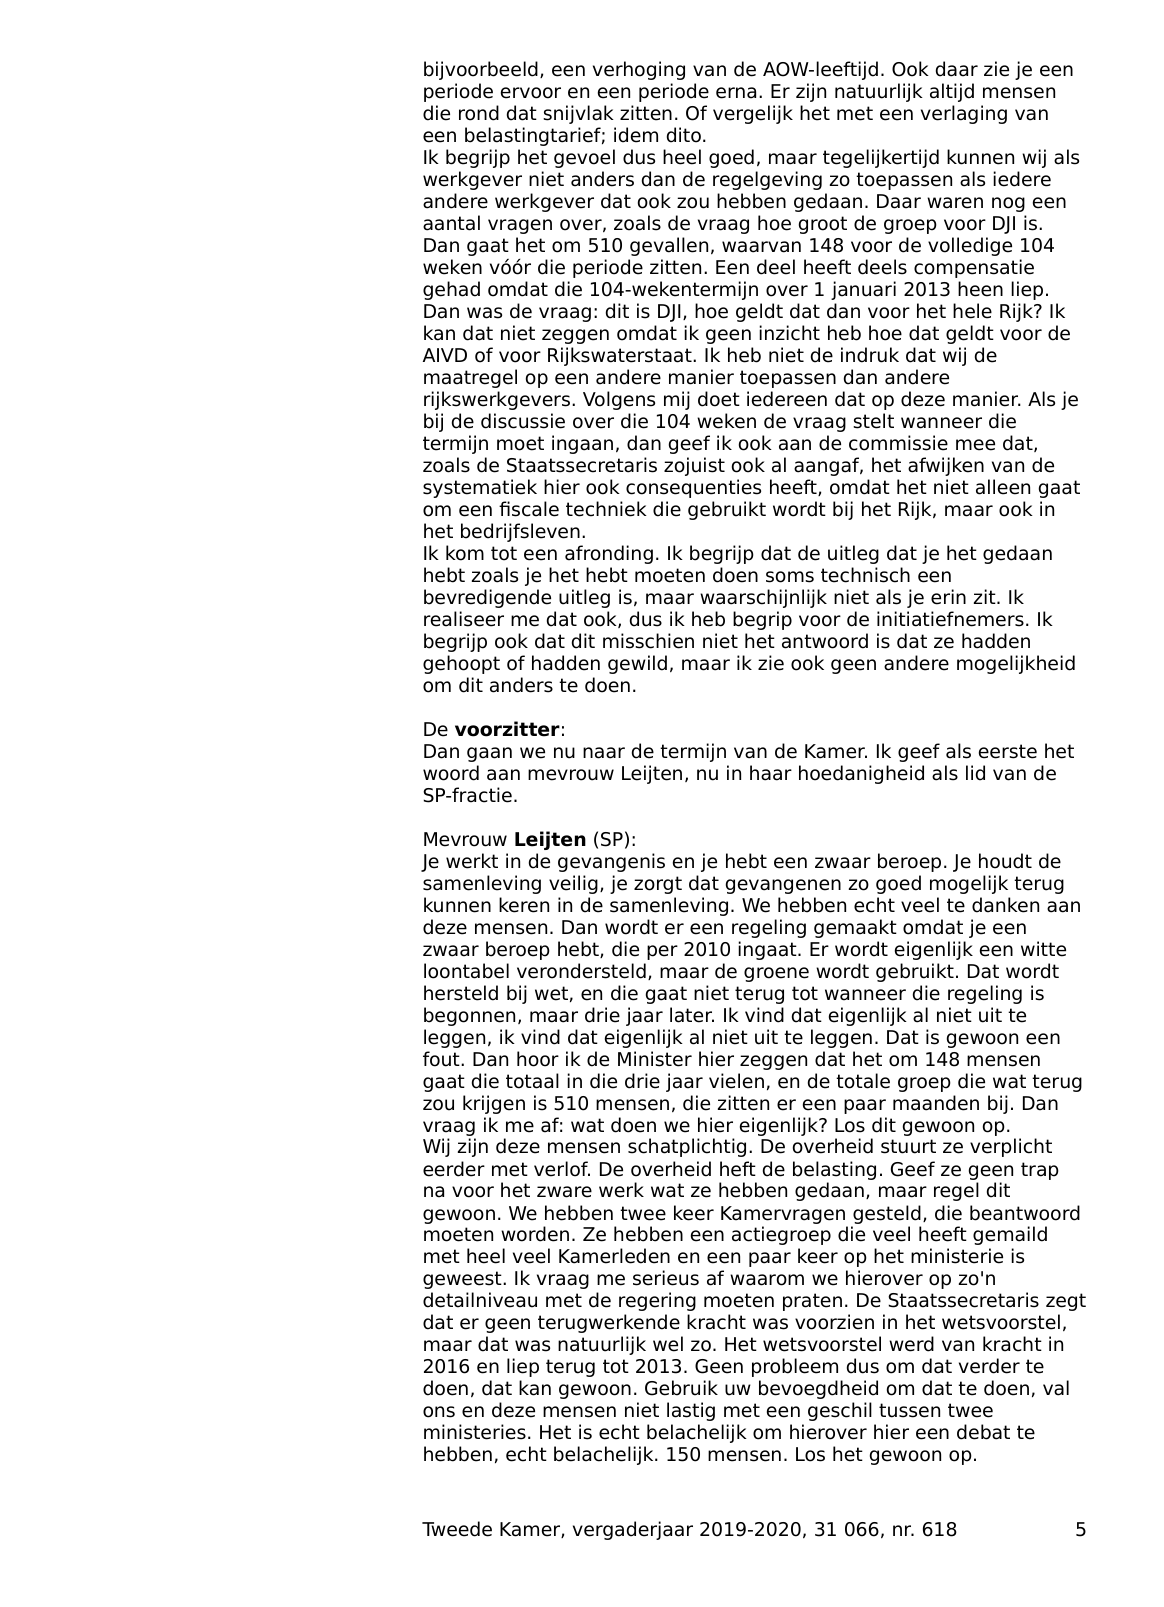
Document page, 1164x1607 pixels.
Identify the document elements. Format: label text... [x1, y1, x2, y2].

text Dan gaan we nu naar de termijn van de Kamer. Ik geef als eerste het woord aan mevrouw Leijten, nu in haar hoedanigheid als lid van de SP-fractie. [422, 741, 1087, 807]
text Dan was de vraag: dit is DJI, hoe geldt dat dan voor het hele Rijk? Ik kan dat niet zeggen omdat ik geen inzicht heb hoe dat geldt voor de AIVD of voor Rijkswaterstaat. Ik heb niet de indruk dat wij de maatregel op een andere manier toepassen dan andere rijkswerkgevers. Volgens mij doet iedereen dat op deze manier. Als je bij de discussie over die 104 weken de vraag stelt wanneer die termijn moet ingaan, dan geef ik ook aan de commissie mee dat, zoals de Staatssecretaris zojuist ook al aangaf, het afwijken van de systematiek hier ook consequenties heeft, omdat het niet alleen gaat om een fiscale techniek die gebruikt wordt bij het Rijk, maar ook in het bedrijfsleven. [422, 301, 1087, 543]
text Ik begrijp het gevoel dus heel goed, maar tegelijkertijd kunnen wij als werkgever niet anders dan de regelgeving zo toepassen als iedere andere werkgever dat ook zou hebben gedaan. Daar waren nog een aantal vragen over, zoals de vraag hoe groot de groep voor DJI is. Dan gaat het om 510 gevallen, waarvan 148 voor de volledige 104 weken vóór die periode zitten. Een deel heeft deels compensatie gehad omdat die 104-wekentermijn over 1 januari 2013 heen liep. [422, 147, 1087, 301]
text Ik kom tot een afronding. Ik begrijp dat de uitleg dat je het gedaan hebt zoals je het hebt moeten doen soms technisch een bevredigende uitleg is, maar waarschijnlijk niet als je erin zit. Ik realiseer me dat ook, dus ik heb begrip voor de initiatiefnemers. Ik begrijp ook dat dit misschien niet het antwoord is dat ze hadden gehoopt of hadden gewild, maar ik zie ook geen andere mogelijkheid om dit anders te doen. [422, 543, 1087, 696]
text Mevrouw Leijten (SP): [422, 829, 1087, 851]
text bijvoorbeeld, een verhoging van de AOW-leeftijd. Ook daar zie je een periode ervoor en een periode erna. Er zijn natuurlijk altijd mensen die rond dat snijvlak zitten. Of vergelijk het met een verlaging van een belastingtarief; idem dito. [422, 59, 1087, 147]
text Wij zijn deze mensen schatplichtig. De overheid stuurt ze verplicht eerder met verlof. De overheid heft de belasting. Geef ze geen trap na voor het zware werk wat ze hebben gedaan, maar regel dit gewoon. We hebben twee keer Kamervragen gesteld, die beantwoord moeten worden. Ze hebben een actiegroep die veel heeft gemaild met heel veel Kamerleden en een paar keer op het ministerie is geweest. Ik vraag me serieus af waarom we hierover op zo'n detailniveau met de regering moeten praten. De Staatssecretaris zegt dat er geen terugwerkende kracht was voorzien in het wetsvoorstel, maar dat was natuurlijk wel zo. Het wetsvoorstel werd van kracht in 2016 en liep terug tot 2013. Geen probleem dus om dat verder te doen, dat kan gewoon. Gebruik uw bevoegdheid om dat te doen, val ons en deze mensen niet lastig met een geschil tussen twee ministeries. Het is echt belachelijk om hierover hier een debat te hebben, echt belachelijk. 150 mensen. Los het gewoon op. [422, 1136, 1087, 1466]
text Je werkt in de gevangenis en je hebt een zwaar beroep. Je houdt de samenleving veilig, je zorgt dat gevangenen zo goed mogelijk terug kunnen keren in de samenleving. We hebben echt veel te danken aan deze mensen. Dan wordt er een regeling gemaakt omdat je een zwaar beroep hebt, die per 2010 ingaat. Er wordt eigenlijk een witte loontabel verondersteld, maar de groene wordt gebruikt. Dat wordt hersteld bij wet, en die gaat niet terug tot wanneer die regeling is begonnen, maar drie jaar later. Ik vind dat eigenlijk al niet uit te leggen, ik vind dat eigenlijk al niet uit te leggen. Dat is gewoon een fout. Dan hoor ik de Minister hier zeggen dat het om 148 mensen gaat die totaal in die drie jaar vielen, en de totale groep die wat terug zou krijgen is 510 mensen, die zitten er een paar maanden bij. Dan vraag ik me af: wat doen we hier eigenlijk? Los dit gewoon op. [422, 851, 1087, 1136]
text De voorzitter: [422, 719, 1087, 741]
